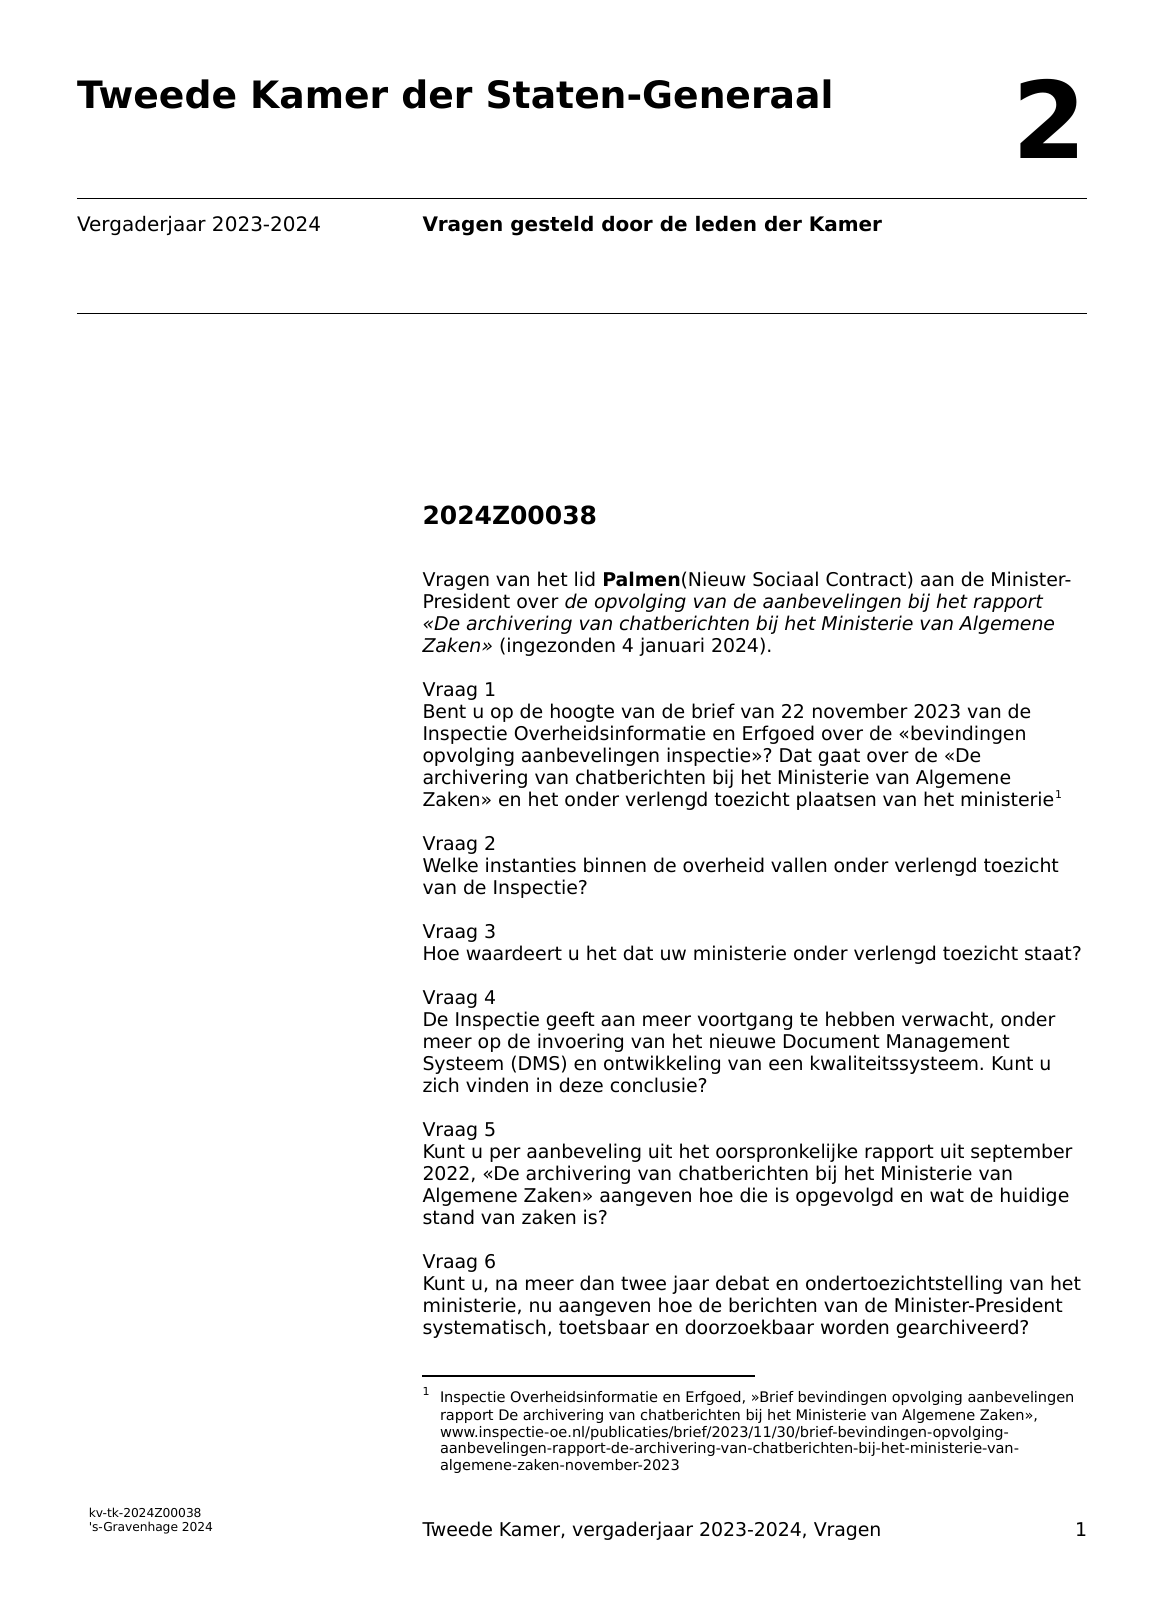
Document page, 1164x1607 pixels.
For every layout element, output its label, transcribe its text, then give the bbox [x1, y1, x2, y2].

text Vraag 2 [422, 833, 1087, 855]
table_header 2 [886, 59, 1087, 198]
table_cell Vergaderjaar 2023-2024 [77, 199, 422, 313]
text Vraag 4 [422, 987, 1087, 1009]
text kv-tk-2024Z00038 [88, 1506, 323, 1520]
text Bent u op de hoogte van de brief van 22 november 2023 van de Inspectie Overheidsinformatie en Erfgoed over de «bevindingen opvolging aanbevelingen inspectie»? Dat gaat over de «De archivering van chatberichten bij het Ministerie van Algemene Zaken» en het onder verlengd toezicht plaatsen van het ministerie [422, 701, 1087, 811]
table_cell Vragen gesteld door de leden der Kamer [422, 199, 1087, 313]
text Vraag 3 [422, 921, 1087, 943]
text Welke instanties binnen de overheid vallen onder verlengd toezicht van de Inspectie? [422, 855, 1087, 899]
table_header Tweede Kamer der Staten-Generaal [77, 59, 886, 198]
text 2024Z00038 [422, 501, 1087, 531]
text Hoe waardeert u het dat uw ministerie onder verlengd toezicht staat? [422, 943, 1087, 965]
text Vragen van het lid Palmen(Nieuw Sociaal Contract) aan de Minister-President over de opvolging van de aanbevelingen bij het rapport «De archivering van chatberichten bij het Ministerie van Algemene Zaken» (ingezonden 4 januari 2024). [422, 569, 1087, 657]
text Vraag 5 [422, 1119, 1087, 1141]
text Vraag 6 [422, 1251, 1087, 1273]
text Kunt u per aanbeveling uit het oorspronkelijke rapport uit september 2022, «De archivering van chatberichten bij het Ministerie van Algemene Zaken» aangeven hoe die is opgevolgd en wat de huidige stand van zaken is? [422, 1141, 1087, 1229]
text Inspectie Overheidsinformatie en Erfgoed, »Brief bevindingen opvolging aanbevelingen rapport De archivering van chatberichten bij het Ministerie van Algemene Zaken», www.inspectie-oe.nl/publicaties/brief/2023/11/30/brief-bevindingen-opvolging-aanbevelingen-rapport-de-archivering-van-chatberichten-bij-het-ministerie-van-algemene-zaken-november-2023 [422, 1385, 1087, 1474]
text De Inspectie geeft aan meer voortgang te hebben verwacht, onder meer op de invoering van het nieuwe Document Management Systeem (DMS) en ontwikkeling van een kwaliteitssysteem. Kunt u zich vinden in deze conclusie? [422, 1009, 1087, 1097]
text 's-Gravenhage 2024 [88, 1520, 323, 1534]
text Kunt u, na meer dan twee jaar debat en ondertoezichtstelling van het ministerie, nu aangeven hoe de berichten van de Minister-President systematisch, toetsbaar en doorzoekbaar worden gearchiveerd? [422, 1273, 1087, 1339]
text Vraag 1 [422, 679, 1087, 701]
